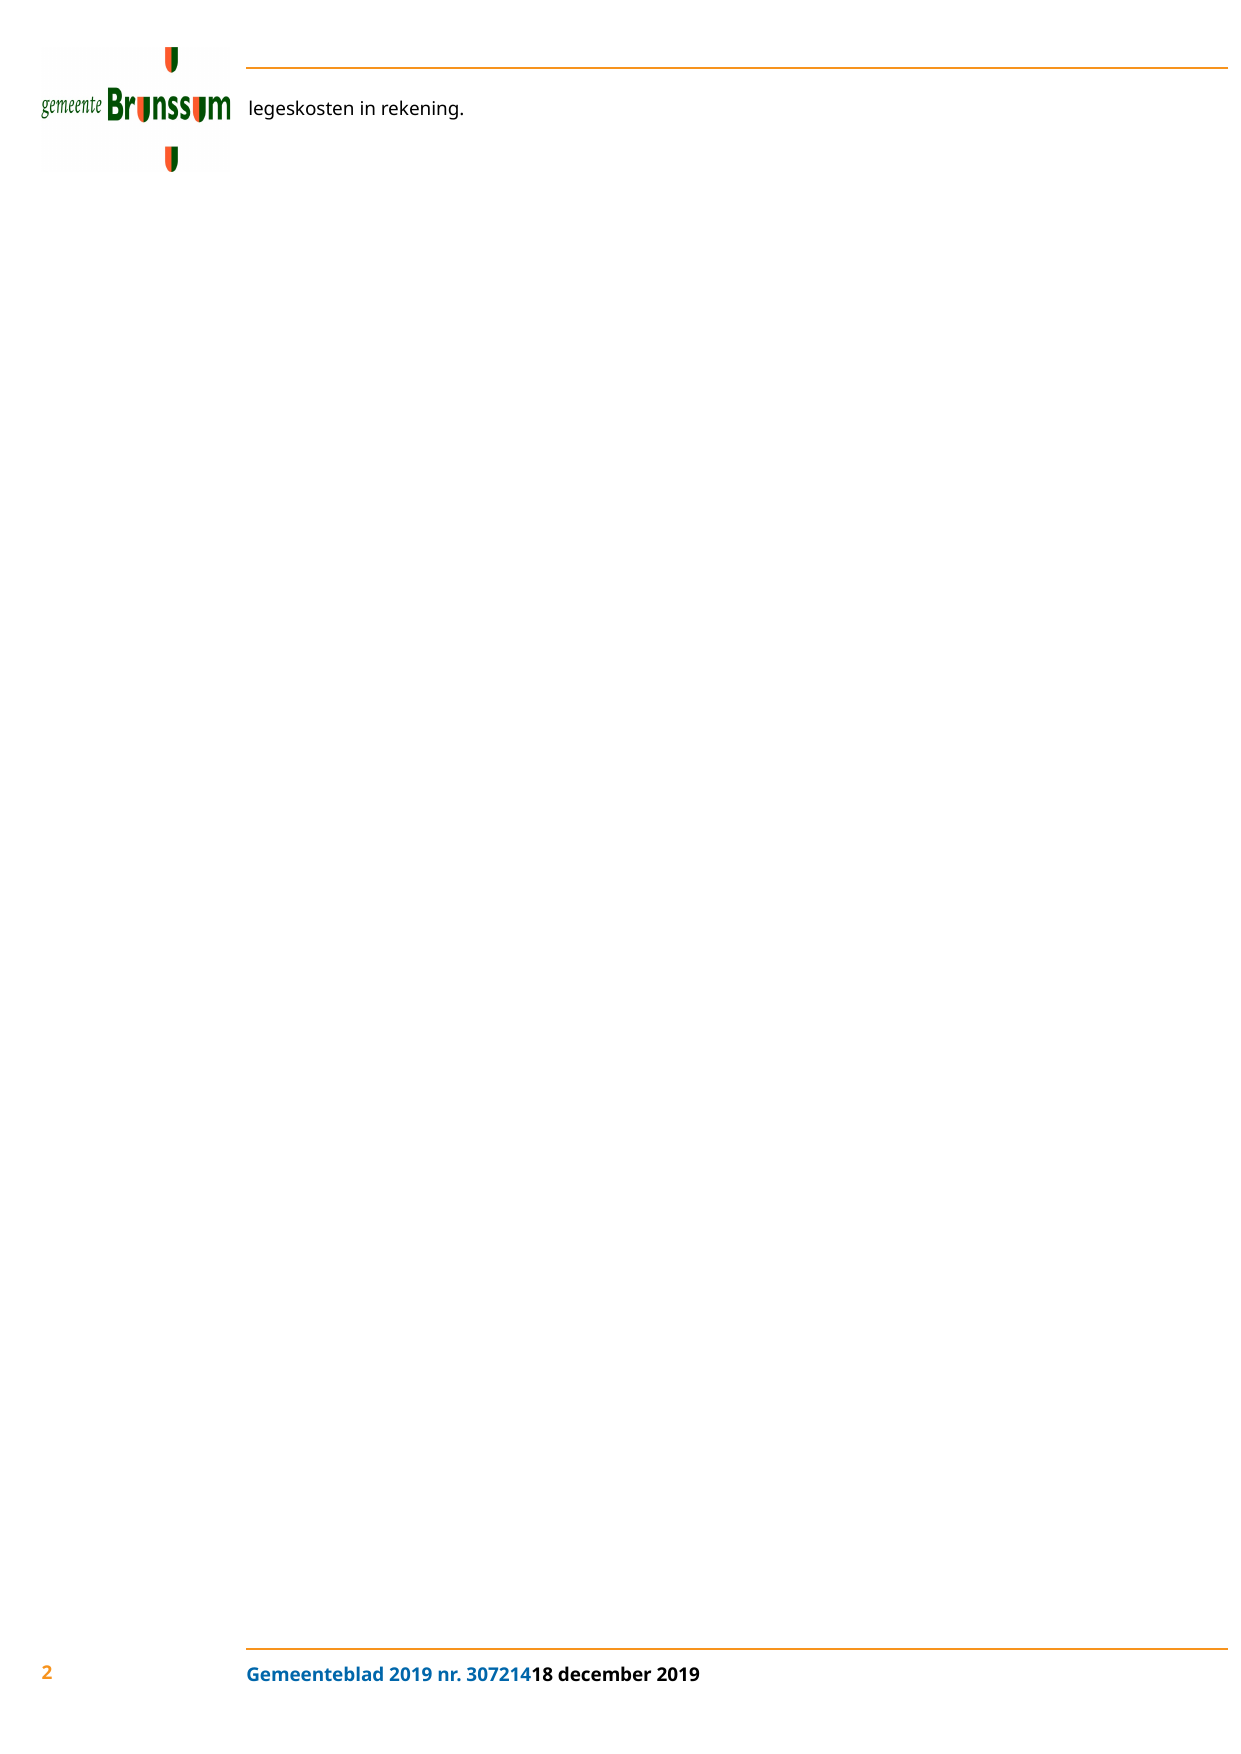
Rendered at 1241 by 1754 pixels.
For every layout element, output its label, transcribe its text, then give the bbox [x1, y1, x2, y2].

text legeskosten in rekening. [248, 95, 1152, 121]
picture [41, 47, 231, 172]
